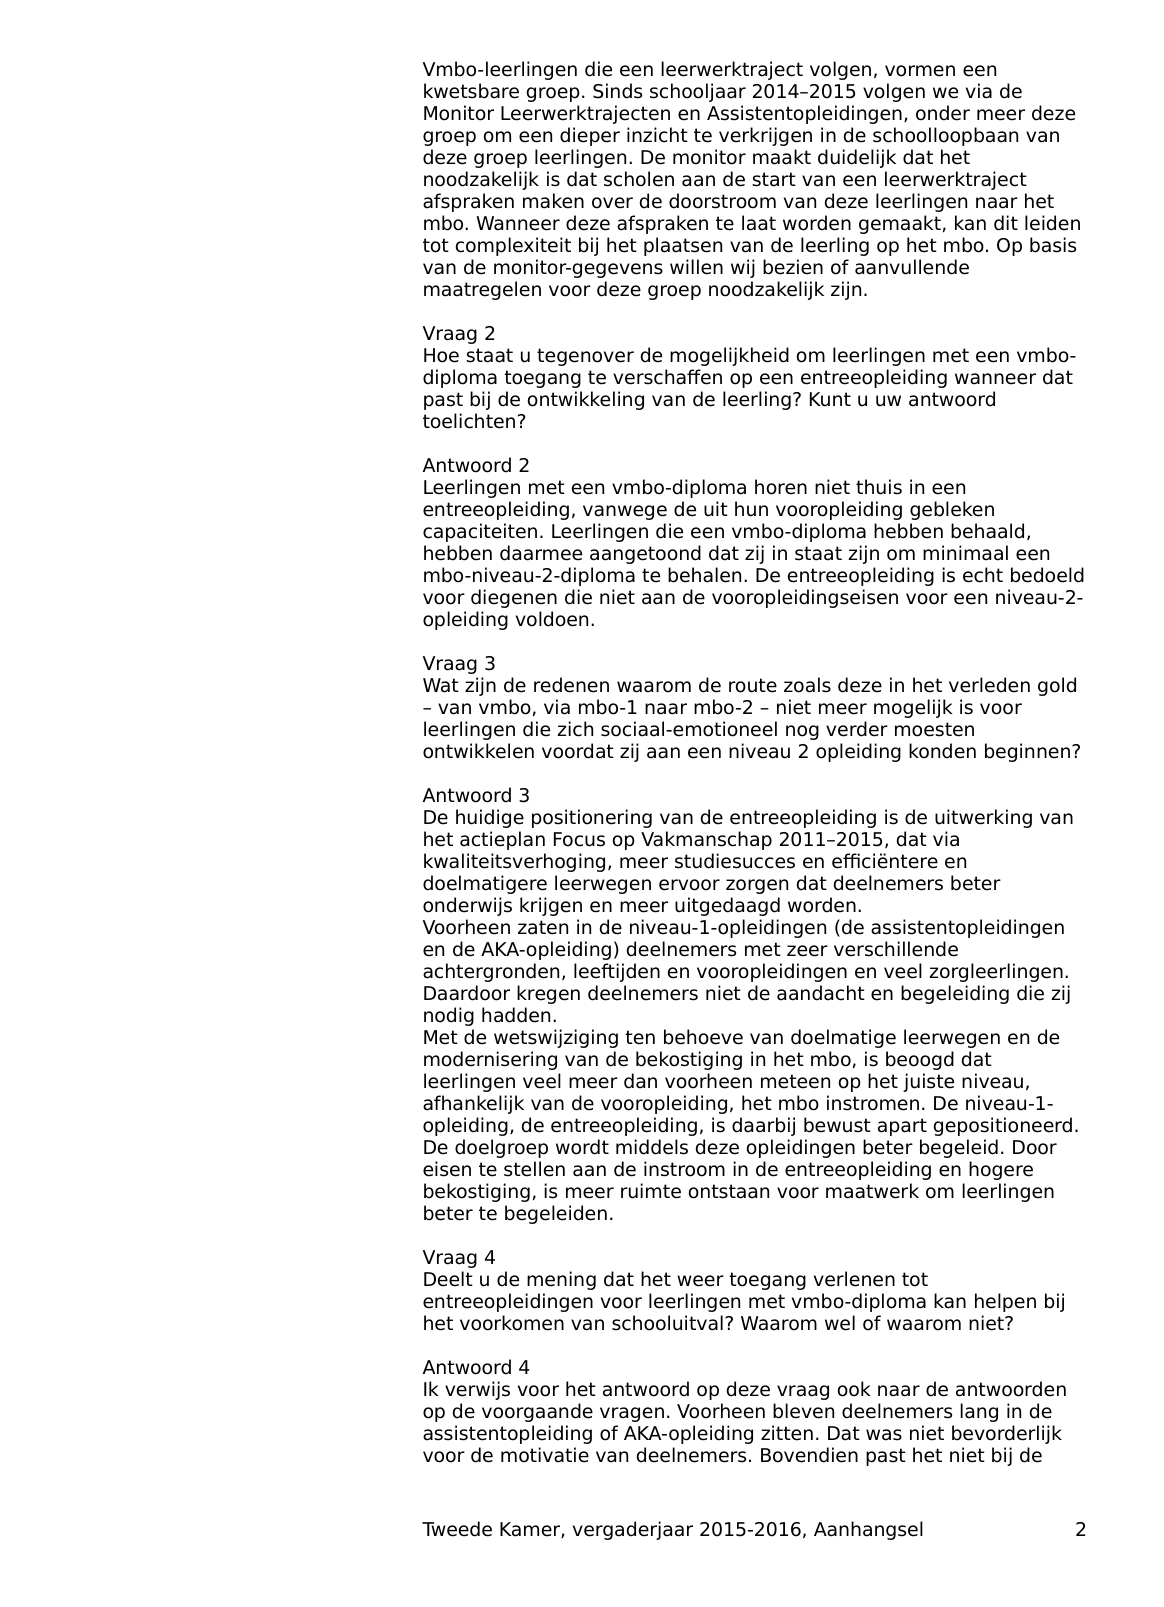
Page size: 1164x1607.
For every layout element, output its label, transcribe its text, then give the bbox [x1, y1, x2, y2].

text Wat zijn de redenen waarom de route zoals deze in het verleden gold – van vmbo, via mbo-1 naar mbo-2 – niet meer mogelijk is voor leerlingen die zich sociaal-emotioneel nog verder moesten ontwikkelen voordat zij aan een niveau 2 opleiding konden beginnen? [422, 675, 1087, 763]
text Voorheen zaten in de niveau-1-opleidingen (de assistentopleidingen en de AKA-opleiding) deelnemers met zeer verschillende achtergronden, leeftijden en vooropleidingen en veel zorgleerlingen. Daardoor kregen deelnemers niet de aandacht en begeleiding die zij nodig hadden. [422, 917, 1087, 1027]
text Antwoord 3 [422, 785, 1087, 807]
text Antwoord 2 [422, 455, 1087, 477]
text Vraag 4 [422, 1247, 1087, 1269]
text Vraag 2 [422, 323, 1087, 345]
text Vmbo-leerlingen die een leerwerktraject volgen, vormen een kwetsbare groep. Sinds schooljaar 2014–2015 volgen we via de Monitor Leerwerktrajecten en Assistentopleidingen, onder meer deze groep om een dieper inzicht te verkrijgen in de schoolloopbaan van deze groep leerlingen. De monitor maakt duidelijk dat het noodzakelijk is dat scholen aan de start van een leerwerktraject afspraken maken over de doorstroom van deze leerlingen naar het mbo. Wanneer deze afspraken te laat worden gemaakt, kan dit leiden tot complexiteit bij het plaatsen van de leerling op het mbo. Op basis van de monitor-gegevens willen wij bezien of aanvullende maatregelen voor deze groep noodzakelijk zijn. [422, 59, 1087, 301]
text Antwoord 4 [422, 1357, 1087, 1379]
text Ik verwijs voor het antwoord op deze vraag ook naar de antwoorden op de voorgaande vragen. Voorheen bleven deelnemers lang in de assistentopleiding of AKA-opleiding zitten. Dat was niet bevorderlijk voor de motivatie van deelnemers. Bovendien past het niet bij de [422, 1379, 1087, 1467]
text Hoe staat u tegenover de mogelijkheid om leerlingen met een vmbo-diploma toegang te verschaffen op een entreeopleiding wanneer dat past bij de ontwikkeling van de leerling? Kunt u uw antwoord toelichten? [422, 345, 1087, 433]
text Leerlingen met een vmbo-diploma horen niet thuis in een entreeopleiding, vanwege de uit hun vooropleiding gebleken capaciteiten. Leerlingen die een vmbo-diploma hebben behaald, hebben daarmee aangetoond dat zij in staat zijn om minimaal een mbo-niveau-2-diploma te behalen. De entreeopleiding is echt bedoeld voor diegenen die niet aan de vooropleidingseisen voor een niveau-2-opleiding voldoen. [422, 477, 1087, 631]
text Met de wetswijziging ten behoeve van doelmatige leerwegen en de modernisering van de bekostiging in het mbo, is beoogd dat leerlingen veel meer dan voorheen meteen op het juiste niveau, afhankelijk van de vooropleiding, het mbo instromen. De niveau-1-opleiding, de entreeopleiding, is daarbij bewust apart gepositioneerd. De doelgroep wordt middels deze opleidingen beter begeleid. Door eisen te stellen aan de instroom in de entreeopleiding en hogere bekostiging, is meer ruimte ontstaan voor maatwerk om leerlingen beter te begeleiden. [422, 1027, 1087, 1225]
text De huidige positionering van de entreeopleiding is de uitwerking van het actieplan Focus op Vakmanschap 2011–2015, dat via kwaliteitsverhoging, meer studiesucces en efficiëntere en doelmatigere leerwegen ervoor zorgen dat deelnemers beter onderwijs krijgen en meer uitgedaagd worden. [422, 807, 1087, 917]
text Vraag 3 [422, 653, 1087, 675]
text Deelt u de mening dat het weer toegang verlenen tot entreeopleidingen voor leerlingen met vmbo-diploma kan helpen bij het voorkomen van schooluitval? Waarom wel of waarom niet? [422, 1269, 1087, 1335]
